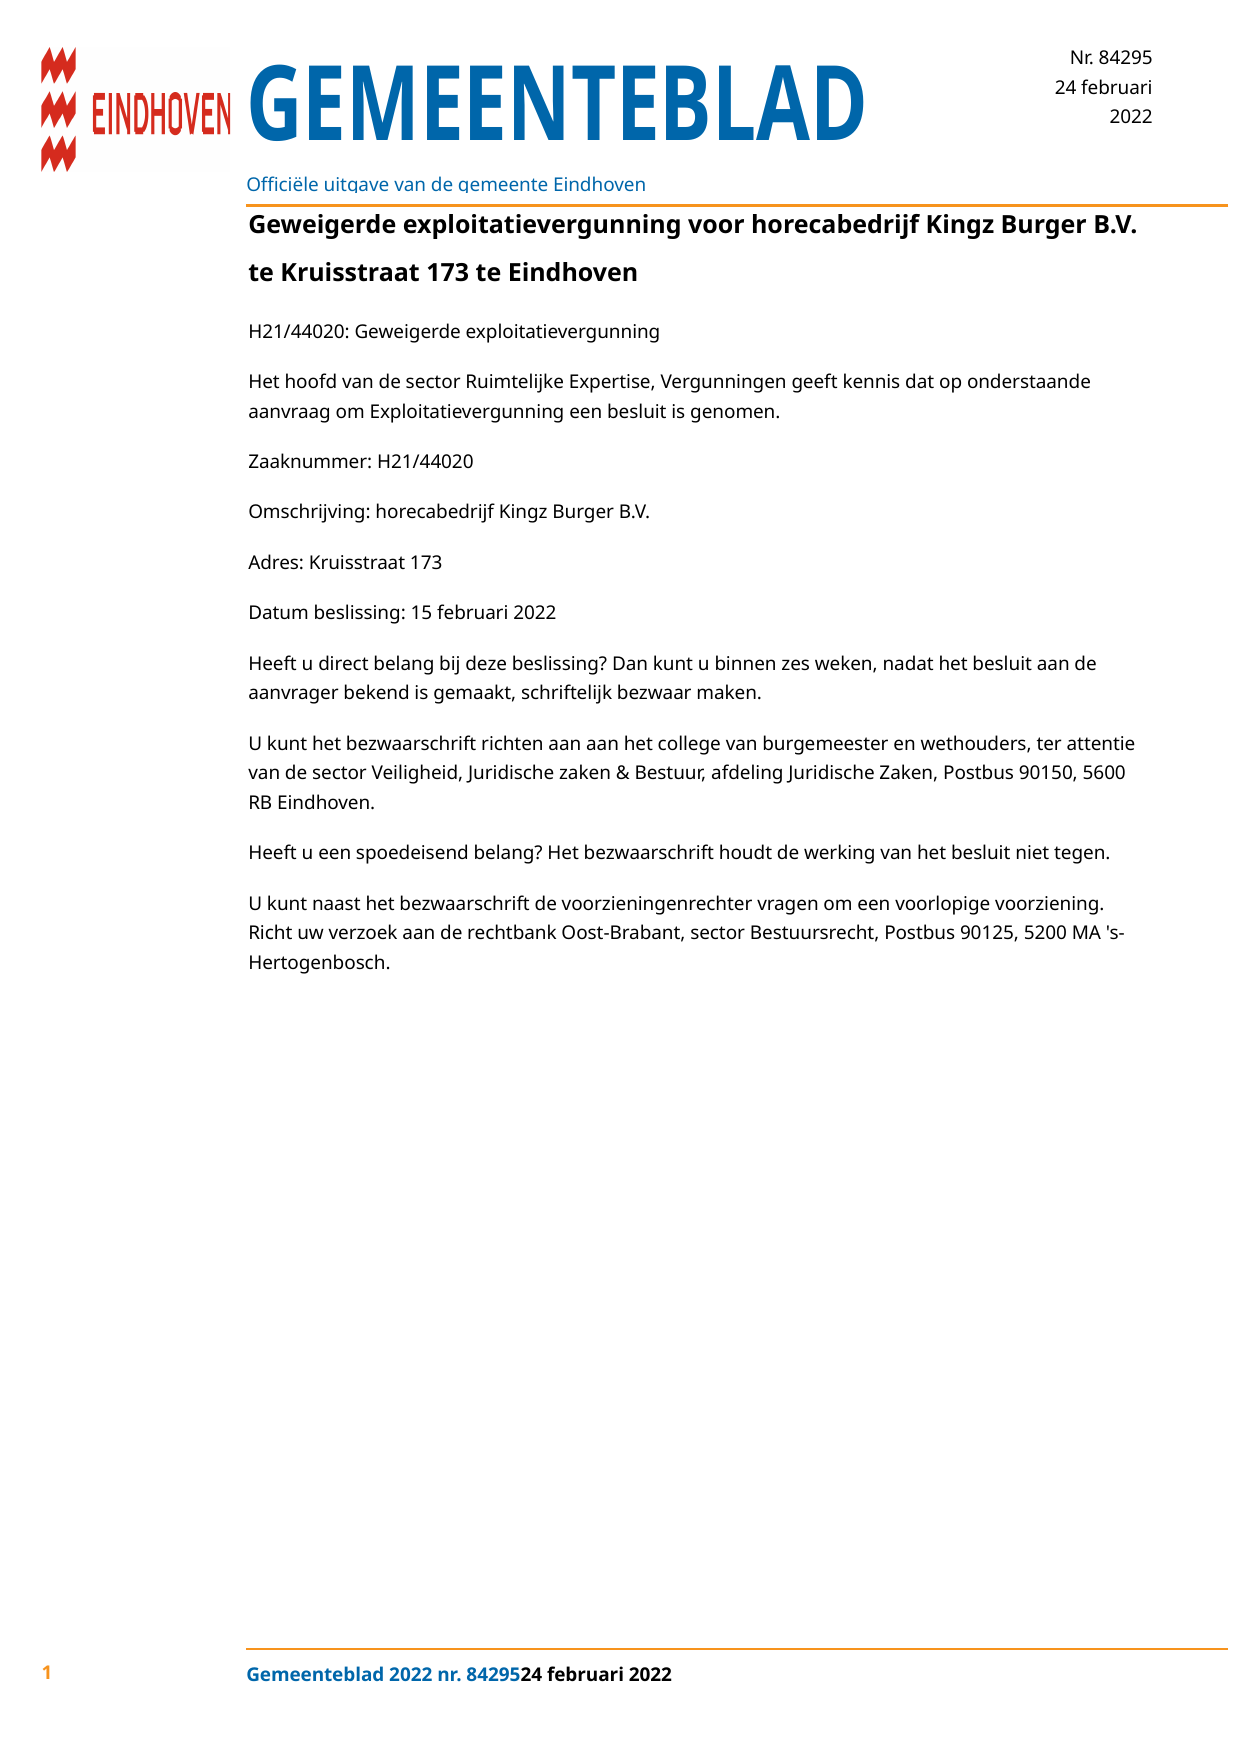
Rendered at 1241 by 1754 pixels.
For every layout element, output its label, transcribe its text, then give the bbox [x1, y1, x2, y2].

text Geweigerde exploitatievergunning voor horecabedrijf Kingz Burger B.V. te Kruisstraat 173 te Eindhoven [248, 207, 1152, 288]
text Zaaknummer: H21/44020 [248, 448, 1152, 474]
text Heeft u direct belang bij deze beslissing? Dan kunt u binnen zes weken, nadat het besluit aan de aanvrager bekend is gemaakt, schriftelijk bezwaar maken. [248, 650, 1152, 705]
text U kunt naast het bezwaarschrift de voorzieningenrechter vragen om een voorlopige voorziening. Richt uw verzoek aan de rechtbank Oost-Brabant, sector Bestuursrecht, Postbus 90125, 5200 MA 's-Hertogenbosch. [248, 890, 1152, 975]
picture [41, 47, 231, 172]
text H21/44020: Geweigerde exploitatievergunning [248, 318, 1152, 344]
text Het hoofd van de sector Ruimtelijke Expertise, Vergunningen geeft kennis dat op onderstaande aanvraag om Exploitatievergunning een besluit is genomen. [248, 368, 1152, 424]
text Adres: Kruisstraat 173 [248, 549, 1152, 575]
text Heeft u een spoedeisend belang? Het bezwaarschrift houdt de werking van het besluit niet tegen. [248, 839, 1152, 865]
text U kunt het bezwaarschrift richten aan aan het college van burgemeester en wethouders, ter attentie van de sector Veiligheid, Juridische zaken & Bestuur, afdeling Juridische Zaken, Postbus 90150, 5600 RB Eindhoven. [248, 730, 1152, 815]
text Omschrijving: horecabedrijf Kingz Burger B.V. [248, 499, 1152, 524]
text Datum beslissing: 15 februari 2022 [248, 599, 1152, 625]
